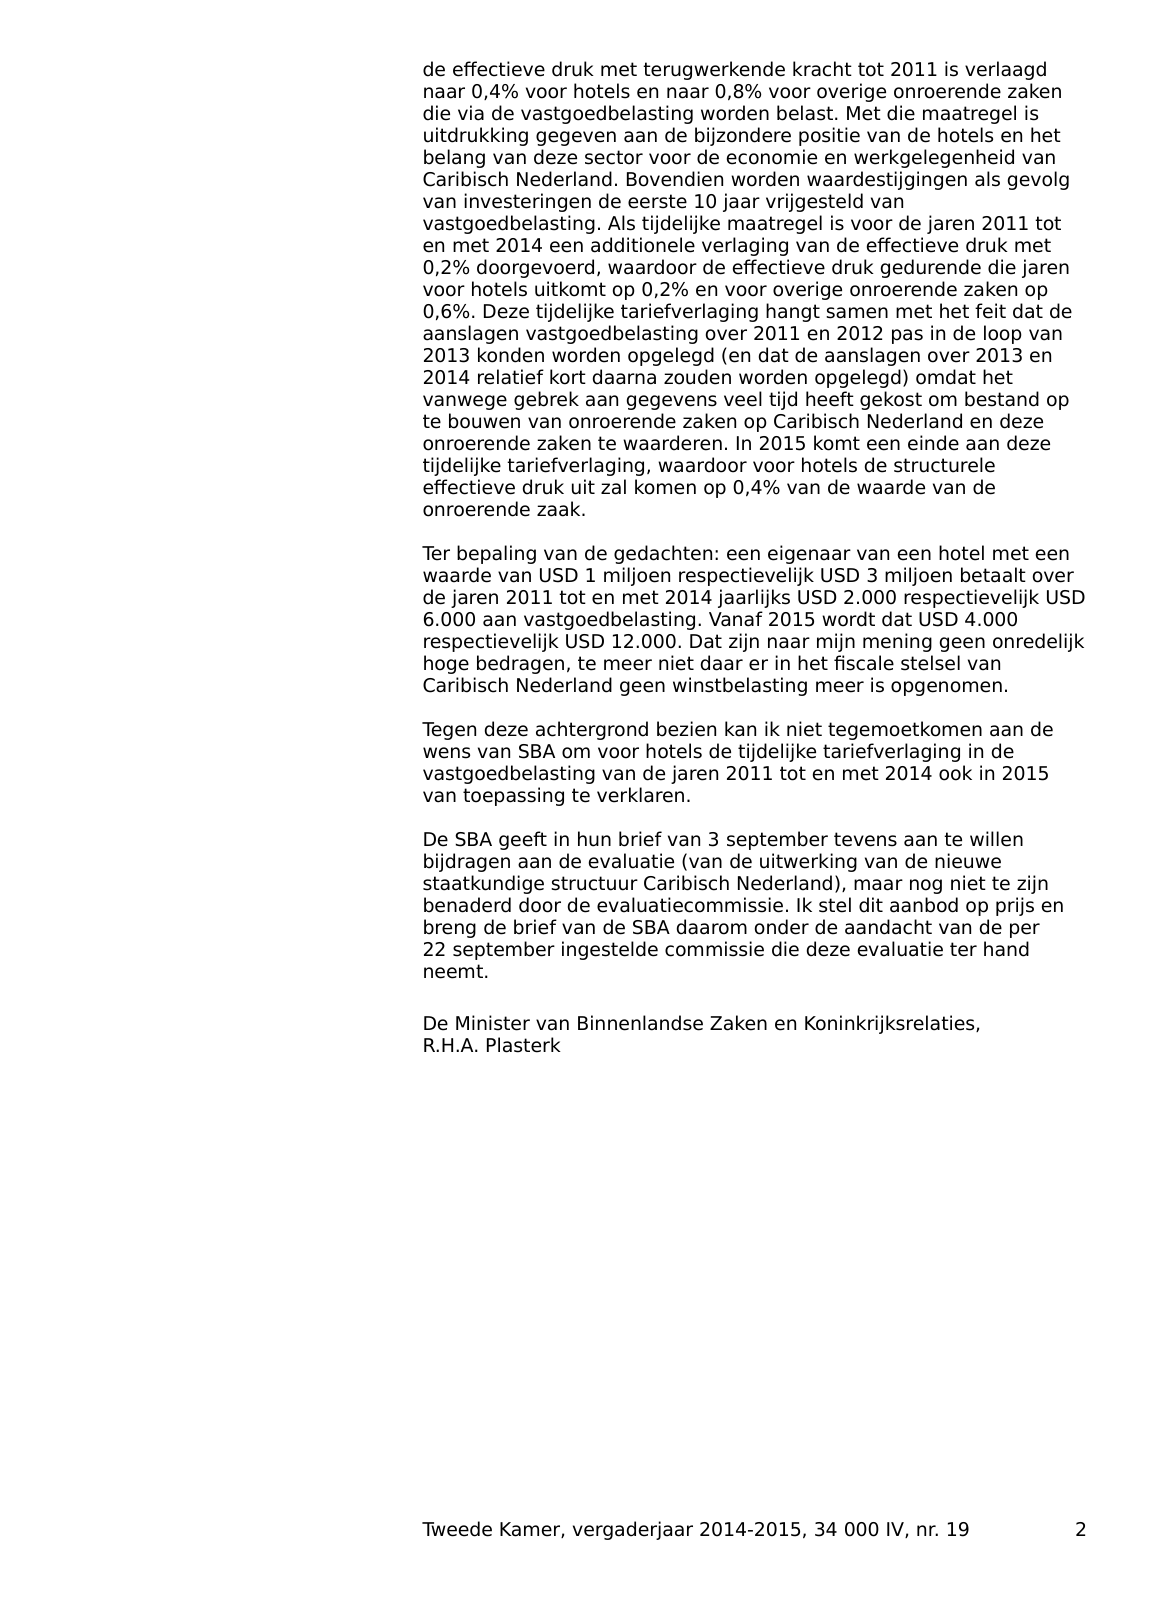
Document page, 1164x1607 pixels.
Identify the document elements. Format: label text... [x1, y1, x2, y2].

text De Minister van Binnenlandse Zaken en Koninkrijksrelaties, R.H.A. Plasterk [422, 1013, 1087, 1057]
text Tegen deze achtergrond bezien kan ik niet tegemoetkomen aan de wens van SBA om voor hotels de tijdelijke tariefverlaging in de vastgoedbelasting van de jaren 2011 tot en met 2014 ook in 2015 van toepassing te verklaren. [422, 719, 1087, 807]
text Ter bepaling van de gedachten: een eigenaar van een hotel met een waarde van USD 1 miljoen respectievelijk USD 3 miljoen betaalt over de jaren 2011 tot en met 2014 jaarlijks USD 2.000 respectievelijk USD 6.000 aan vastgoedbelasting. Vanaf 2015 wordt dat USD 4.000 respectievelijk USD 12.000. Dat zijn naar mijn mening geen onredelijk hoge bedragen, te meer niet daar er in het fiscale stelsel van Caribisch Nederland geen winstbelasting meer is opgenomen. [422, 543, 1087, 697]
text De SBA geeft in hun brief van 3 september tevens aan te willen bijdragen aan de evaluatie (van de uitwerking van de nieuwe staatkundige structuur Caribisch Nederland), maar nog niet te zijn benaderd door de evaluatiecommissie. Ik stel dit aanbod op prijs en breng de brief van de SBA daarom onder de aandacht van de per 22 september ingestelde commissie die deze evaluatie ter hand neemt. [422, 829, 1087, 983]
text de effectieve druk met terugwerkende kracht tot 2011 is verlaagd naar 0,4% voor hotels en naar 0,8% voor overige onroerende zaken die via de vastgoedbelasting worden belast. Met die maatregel is uitdrukking gegeven aan de bijzondere positie van de hotels en het belang van deze sector voor de economie en werkgelegenheid van Caribisch Nederland. Bovendien worden waardestijgingen als gevolg van investeringen de eerste 10 jaar vrijgesteld van vastgoedbelasting. Als tijdelijke maatregel is voor de jaren 2011 tot en met 2014 een additionele verlaging van de effectieve druk met 0,2% doorgevoerd, waardoor de effectieve druk gedurende die jaren voor hotels uitkomt op 0,2% en voor overige onroerende zaken op 0,6%. Deze tijdelijke tariefverlaging hangt samen met het feit dat de aanslagen vastgoedbelasting over 2011 en 2012 pas in de loop van 2013 konden worden opgelegd (en dat de aanslagen over 2013 en 2014 relatief kort daarna zouden worden opgelegd) omdat het vanwege gebrek aan gegevens veel tijd heeft gekost om bestand op te bouwen van onroerende zaken op Caribisch Nederland en deze onroerende zaken te waarderen. In 2015 komt een einde aan deze tijdelijke tariefverlaging, waardoor voor hotels de structurele effectieve druk uit zal komen op 0,4% van de waarde van de onroerende zaak. [422, 59, 1087, 521]
